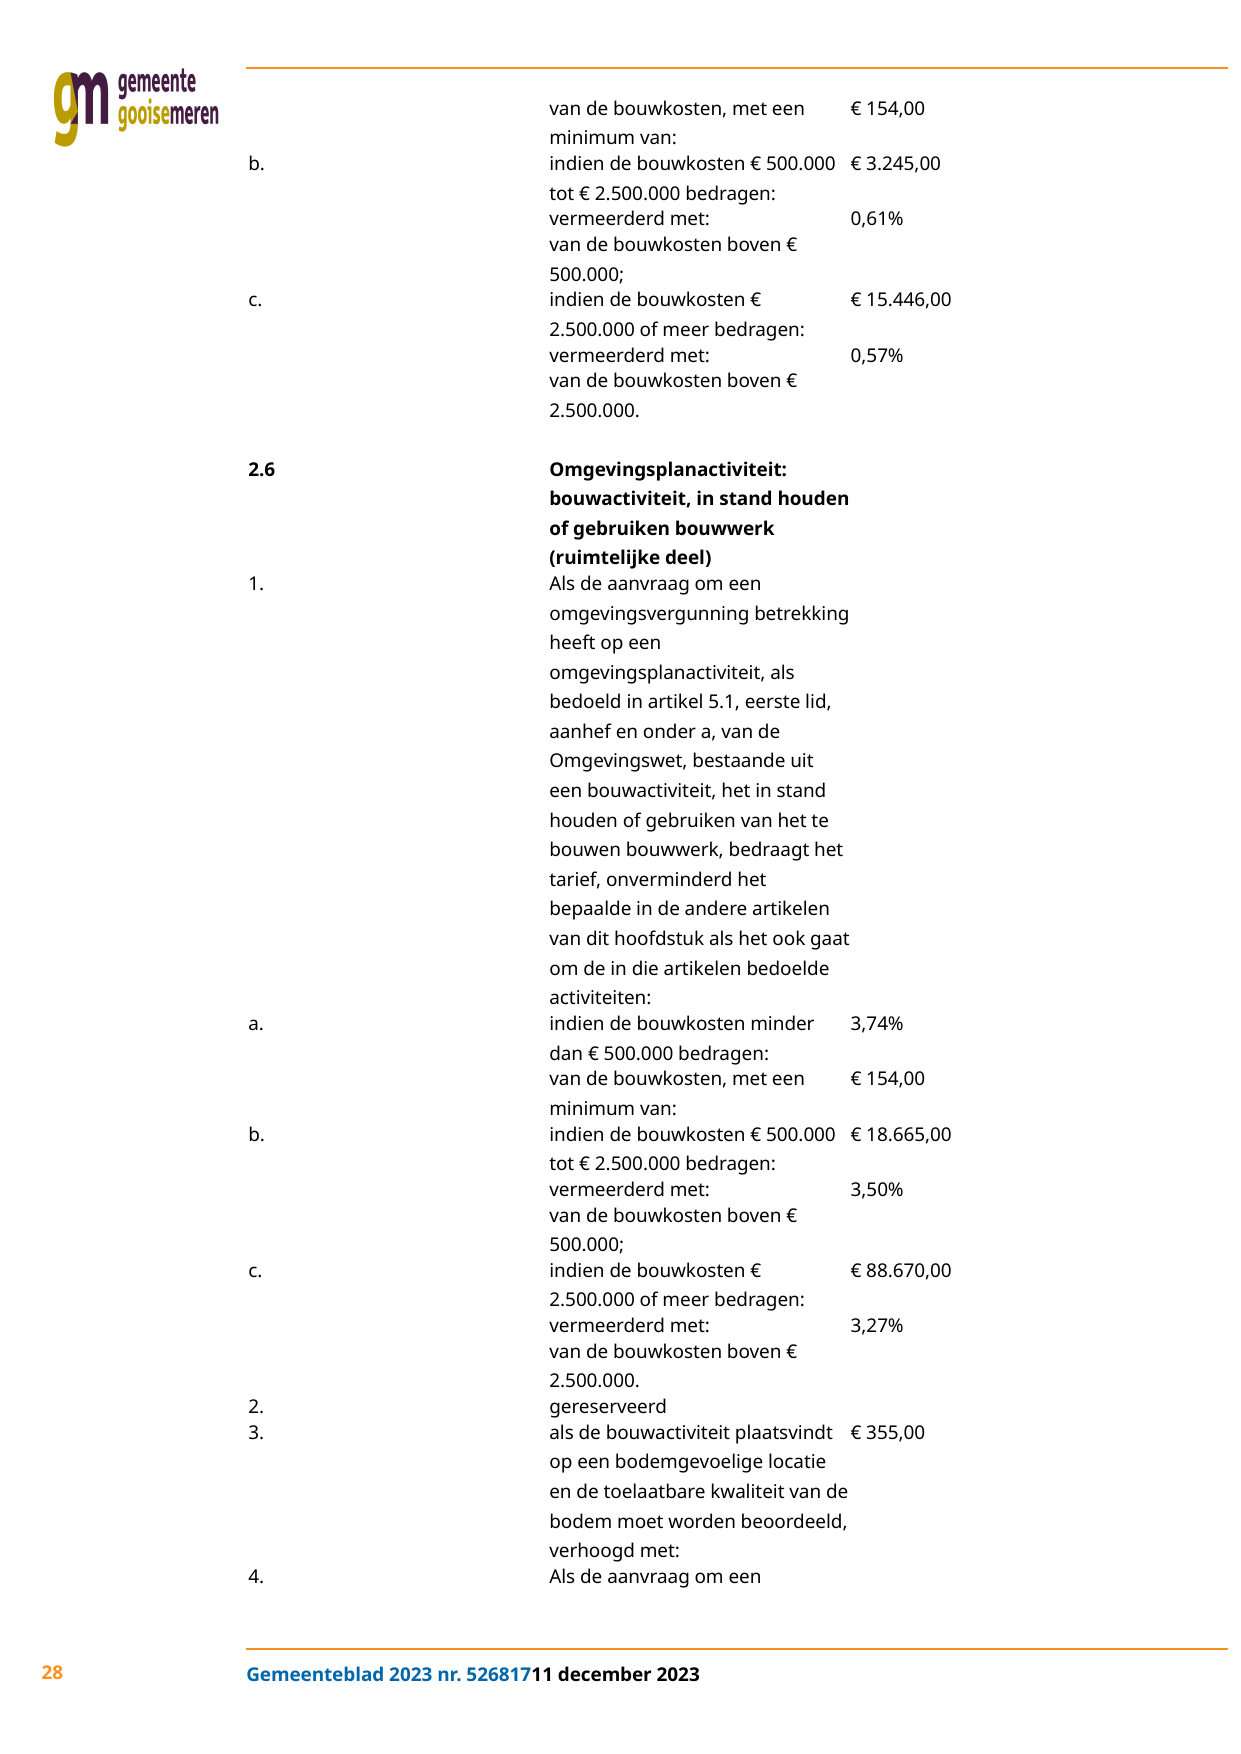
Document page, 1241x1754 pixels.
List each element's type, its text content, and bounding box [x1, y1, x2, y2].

table_cell 3. [248, 1419, 549, 1563]
table_cell 0,61% [850, 205, 1152, 231]
table_header Omgevingsplanactiviteit: bouwactiviteit, in stand houden of gebruiken bouwwerk (ruimtelijke deel) [549, 456, 850, 570]
table_cell indien de bouwkosten minder dan € 500.000 bedragen: [549, 1010, 850, 1065]
table_cell a. [248, 1010, 549, 1065]
table_cell Als de aanvraag om een omgevingsvergunning betrekking heeft op een omgevingsplanactiviteit, als bedoeld in artikel 5.1, eerste lid, aanhef en onder a, van de Omgevingswet, bestaande uit een bouwactiviteit, het in stand houden of gebruiken van het te bouwen bouwwerk, bedraagt het tarief, onverminderd het bepaalde in de andere artikelen van dit hoofdstuk als het ook gaat om de in die artikelen bedoelde activiteiten: [549, 570, 850, 1010]
table_cell [248, 1338, 549, 1393]
table_cell [850, 368, 1152, 423]
table_cell van de bouwkosten, met een minimum van: [549, 1065, 850, 1121]
table_header [850, 456, 1152, 570]
table_cell € 154,00 [850, 1065, 1152, 1121]
table_cell vermeerderd met: [549, 205, 850, 231]
table_cell c. [248, 1257, 549, 1312]
table_cell [850, 1394, 1152, 1419]
table_cell [850, 1338, 1152, 1393]
table_cell [248, 1065, 549, 1121]
table_cell 1. [248, 570, 549, 1010]
table_cell € 355,00 [850, 1419, 1152, 1563]
table_cell [850, 231, 1152, 286]
table_cell [248, 1176, 549, 1202]
table_cell [850, 570, 1152, 1010]
table_cell van de bouwkosten boven € 2.500.000. [549, 1338, 850, 1393]
table_cell gereserveerd [549, 1394, 850, 1419]
table_cell € 15.446,00 [850, 286, 1152, 342]
table_cell [850, 1202, 1152, 1257]
table_cell vermeerderd met: [549, 1176, 850, 1202]
table_cell [248, 205, 549, 231]
picture [41, 47, 231, 172]
table_cell Als de aanvraag om een [549, 1563, 850, 1589]
table_cell 2. [248, 1394, 549, 1419]
table_cell b. [248, 1121, 549, 1176]
table_cell c. [248, 286, 549, 342]
table_cell indien de bouwkosten € 2.500.000 of meer bedragen: [549, 286, 850, 342]
table_cell 3,50% [850, 1176, 1152, 1202]
table_cell [248, 1313, 549, 1338]
table_cell 3,27% [850, 1313, 1152, 1338]
table_cell indien de bouwkosten € 2.500.000 of meer bedragen: [549, 1257, 850, 1312]
table_cell 0,57% [850, 342, 1152, 367]
table_cell indien de bouwkosten € 500.000 tot € 2.500.000 bedragen: [549, 150, 850, 205]
table_cell € 88.670,00 [850, 1257, 1152, 1312]
table_cell van de bouwkosten, met een minimum van: [549, 95, 850, 150]
table_cell van de bouwkosten boven € 2.500.000. [549, 368, 850, 423]
table_cell van de bouwkosten boven € 500.000; [549, 1202, 850, 1257]
table_cell € 18.665,00 [850, 1121, 1152, 1176]
table_cell 3,74% [850, 1010, 1152, 1065]
table_header 2.6 [248, 456, 549, 570]
table_cell als de bouwactiviteit plaatsvindt op een bodemgevoelige locatie en de toelaatbare kwaliteit van de bodem moet worden beoordeeld, verhoogd met: [549, 1419, 850, 1563]
table_cell [248, 342, 549, 367]
table_cell vermeerderd met: [549, 1313, 850, 1338]
table_cell van de bouwkosten boven € 500.000; [549, 231, 850, 286]
table_cell [248, 1202, 549, 1257]
table_cell [850, 1563, 1152, 1589]
table_cell vermeerderd met: [549, 342, 850, 367]
table_cell € 154,00 [850, 95, 1152, 150]
table_cell 4. [248, 1563, 549, 1589]
table_cell indien de bouwkosten € 500.000 tot € 2.500.000 bedragen: [549, 1121, 850, 1176]
table_cell € 3.245,00 [850, 150, 1152, 205]
table_cell [248, 231, 549, 286]
table_cell [248, 95, 549, 150]
table_cell b. [248, 150, 549, 205]
table_cell [248, 368, 549, 423]
